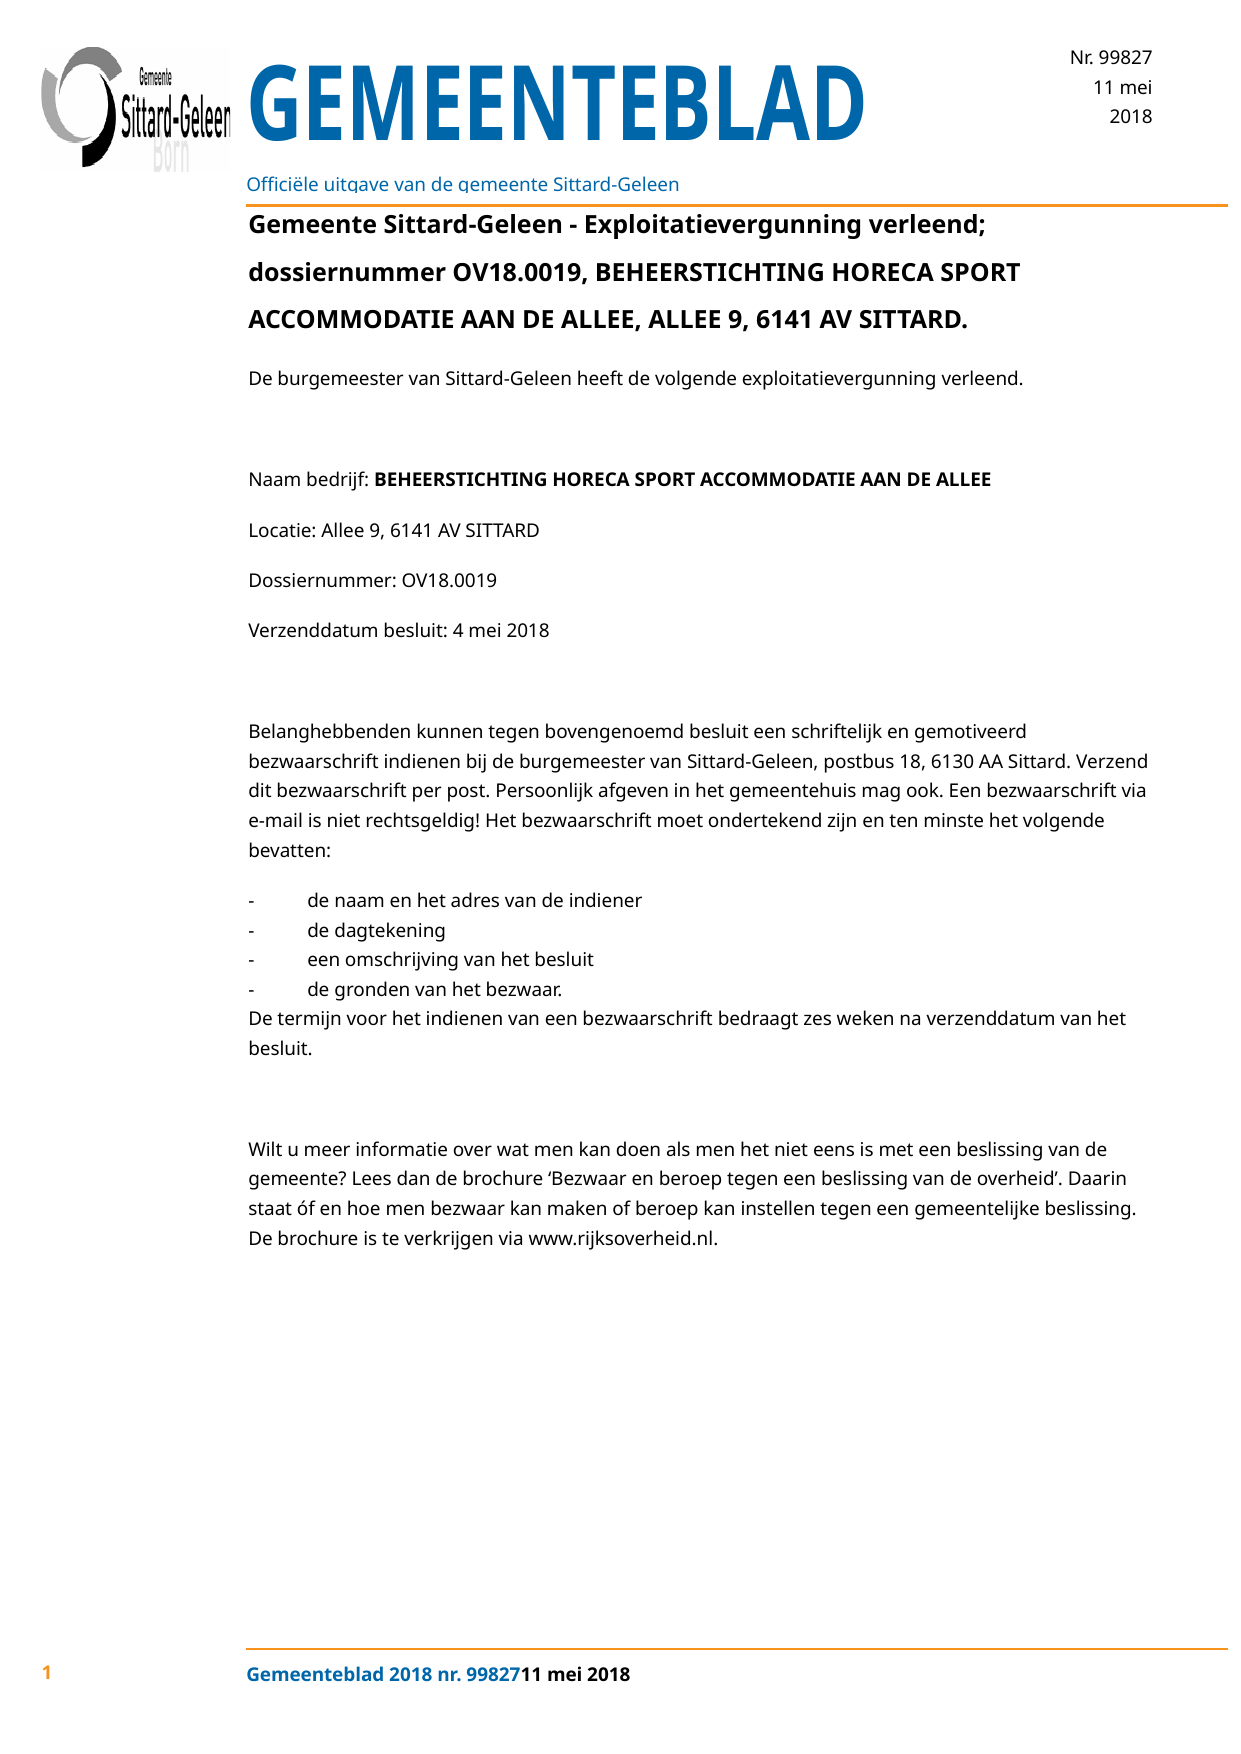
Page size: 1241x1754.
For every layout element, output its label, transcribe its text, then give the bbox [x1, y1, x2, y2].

list de gronden van het bezwaar. [248, 976, 1152, 1002]
list de dagtekening [248, 917, 1152, 942]
text Naam bedrijf: BEHEERSTICHTING HORECA SPORT ACCOMMODATIE AAN DE ALLEE [248, 466, 1152, 492]
text Wilt u meer informatie over wat men kan doen als men het niet eens is met een beslissing van de gemeente? Lees dan de brochure ‘Bezwaar en beroep tegen een beslissing van de overheid’. Daarin staat óf en hoe men bezwaar kan maken of beroep kan instellen tegen een gemeentelijke beslissing. De brochure is te verkrijgen via www.rijksoverheid.nl. [248, 1136, 1152, 1250]
text Verzenddatum besluit: 4 mei 2018 [248, 618, 1152, 643]
list een omschrijving van het besluit [248, 946, 1152, 972]
text Locatie: Allee 9, 6141 AV SITTARD [248, 517, 1152, 542]
text De termijn voor het indienen van een bezwaarschrift bedraagt zes weken na verzenddatum van het besluit. [248, 1006, 1152, 1061]
list de naam en het adres van de indiener [248, 887, 1152, 913]
text Dossiernummer: OV18.0019 [248, 567, 1152, 593]
text Gemeente Sittard-Geleen - Exploitatievergunning verleend; dossiernummer OV18.0019, BEHEERSTICHTING HORECA SPORT ACCOMMODATIE AAN DE ALLEE, ALLEE 9, 6141 AV SITTARD. [248, 207, 1152, 336]
picture [41, 47, 231, 172]
text Belanghebbenden kunnen tegen bovengenoemd besluit een schriftelijk en gemotiveerd bezwaarschrift indienen bij de burgemeester van Sittard-Geleen, postbus 18, 6130 AA Sittard. Verzend dit bezwaarschrift per post. Persoonlijk afgeven in het gemeentehuis mag ook. Een bezwaarschrift via e-mail is niet rechtsgeldig! Het bezwaarschrift moet ondertekend zijn en ten minste het volgende bevatten: [248, 718, 1152, 862]
text De burgemeester van Sittard-Geleen heeft de volgende exploitatievergunning verleend. [248, 366, 1152, 391]
